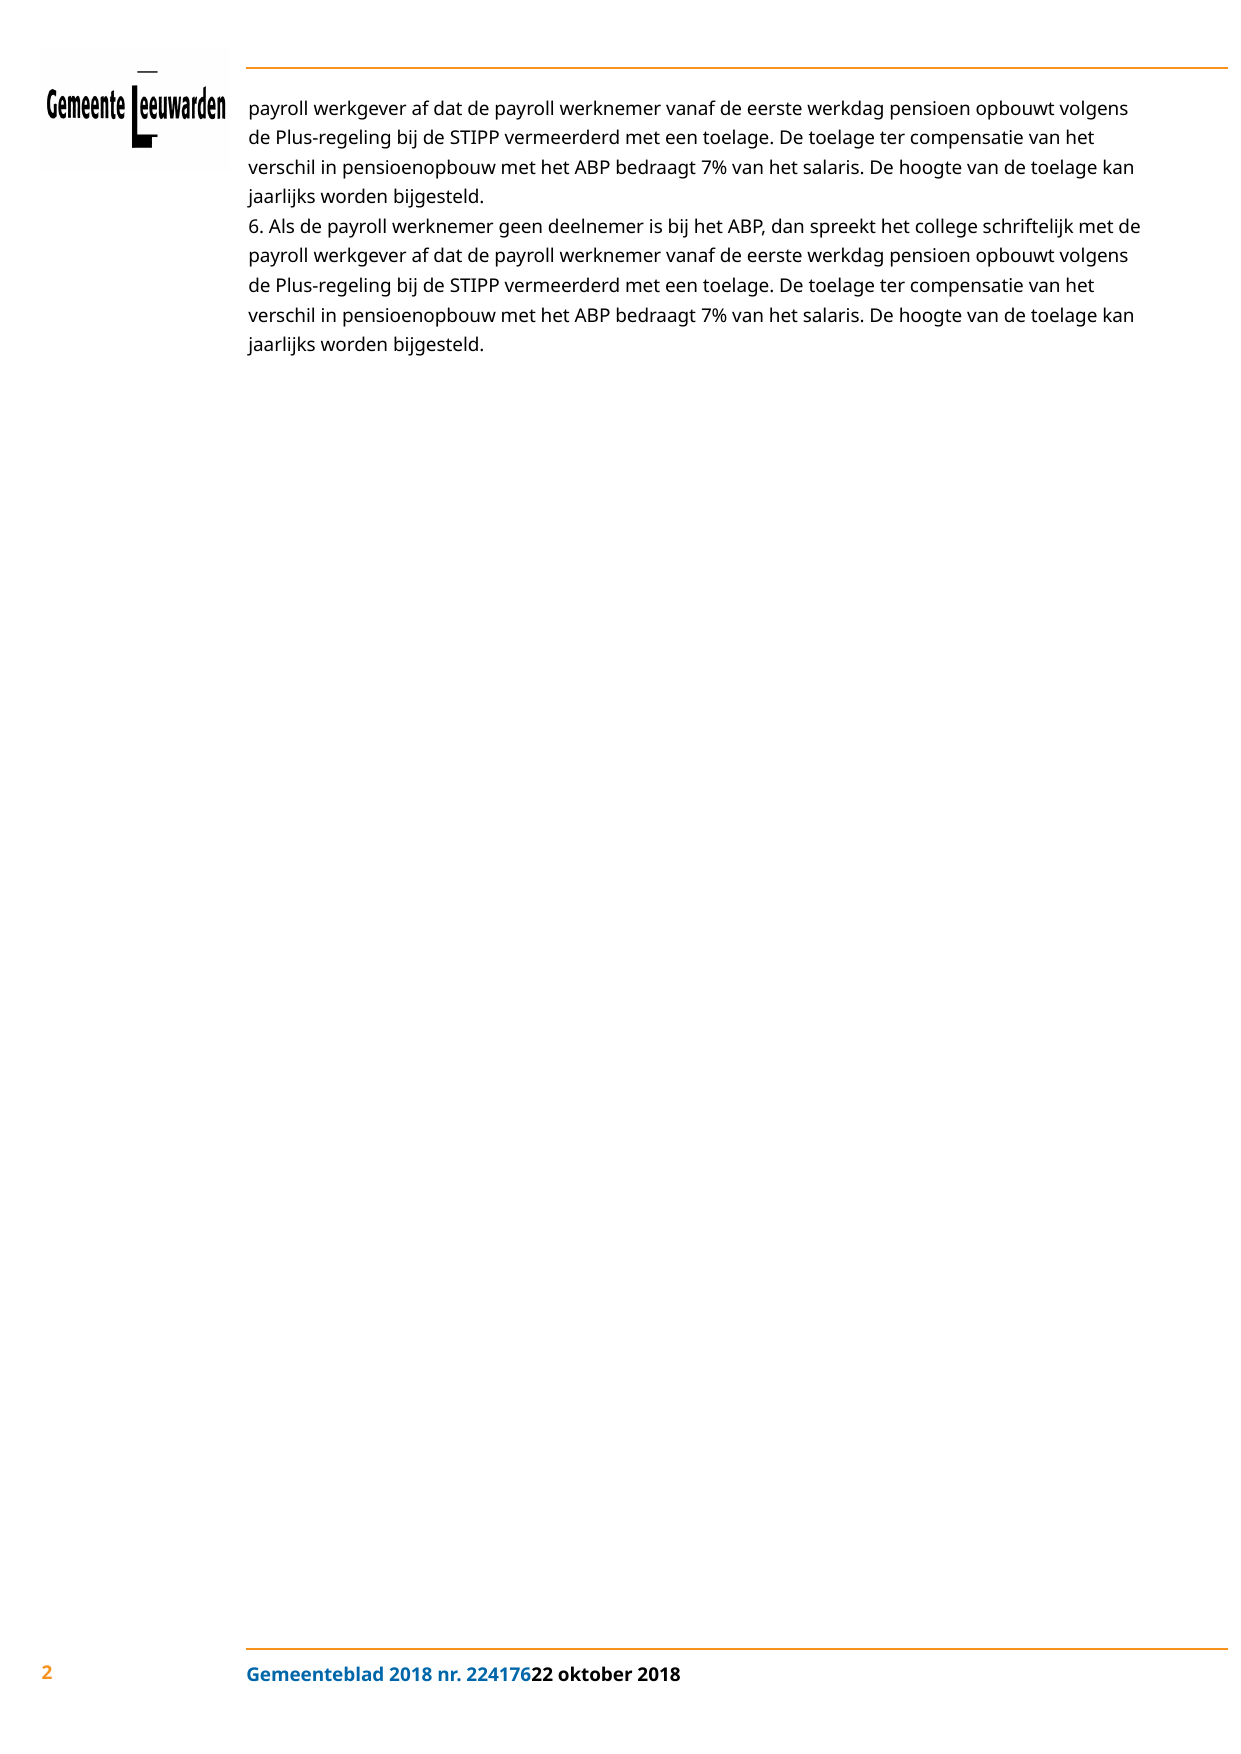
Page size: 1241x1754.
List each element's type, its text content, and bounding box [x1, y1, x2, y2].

picture [41, 47, 231, 172]
text 6. Als de payroll werknemer geen deelnemer is bij het ABP, dan spreekt het college schriftelijk met de payroll werkgever af dat de payroll werknemer vanaf de eerste werkdag pensioen opbouwt volgens de Plus-regeling bij de STIPP vermeerderd met een toelage. De toelage ter compensatie van het verschil in pensioenopbouw met het ABP bedraagt 7% van het salaris. De hoogte van de toelage kan jaarlijks worden bijgesteld. [248, 213, 1152, 357]
text payroll werkgever af dat de payroll werknemer vanaf de eerste werkdag pensioen opbouwt volgens de Plus-regeling bij de STIPP vermeerderd met een toelage. De toelage ter compensatie van het verschil in pensioenopbouw met het ABP bedraagt 7% van het salaris. De hoogte van de toelage kan jaarlijks worden bijgesteld. [248, 95, 1152, 209]
